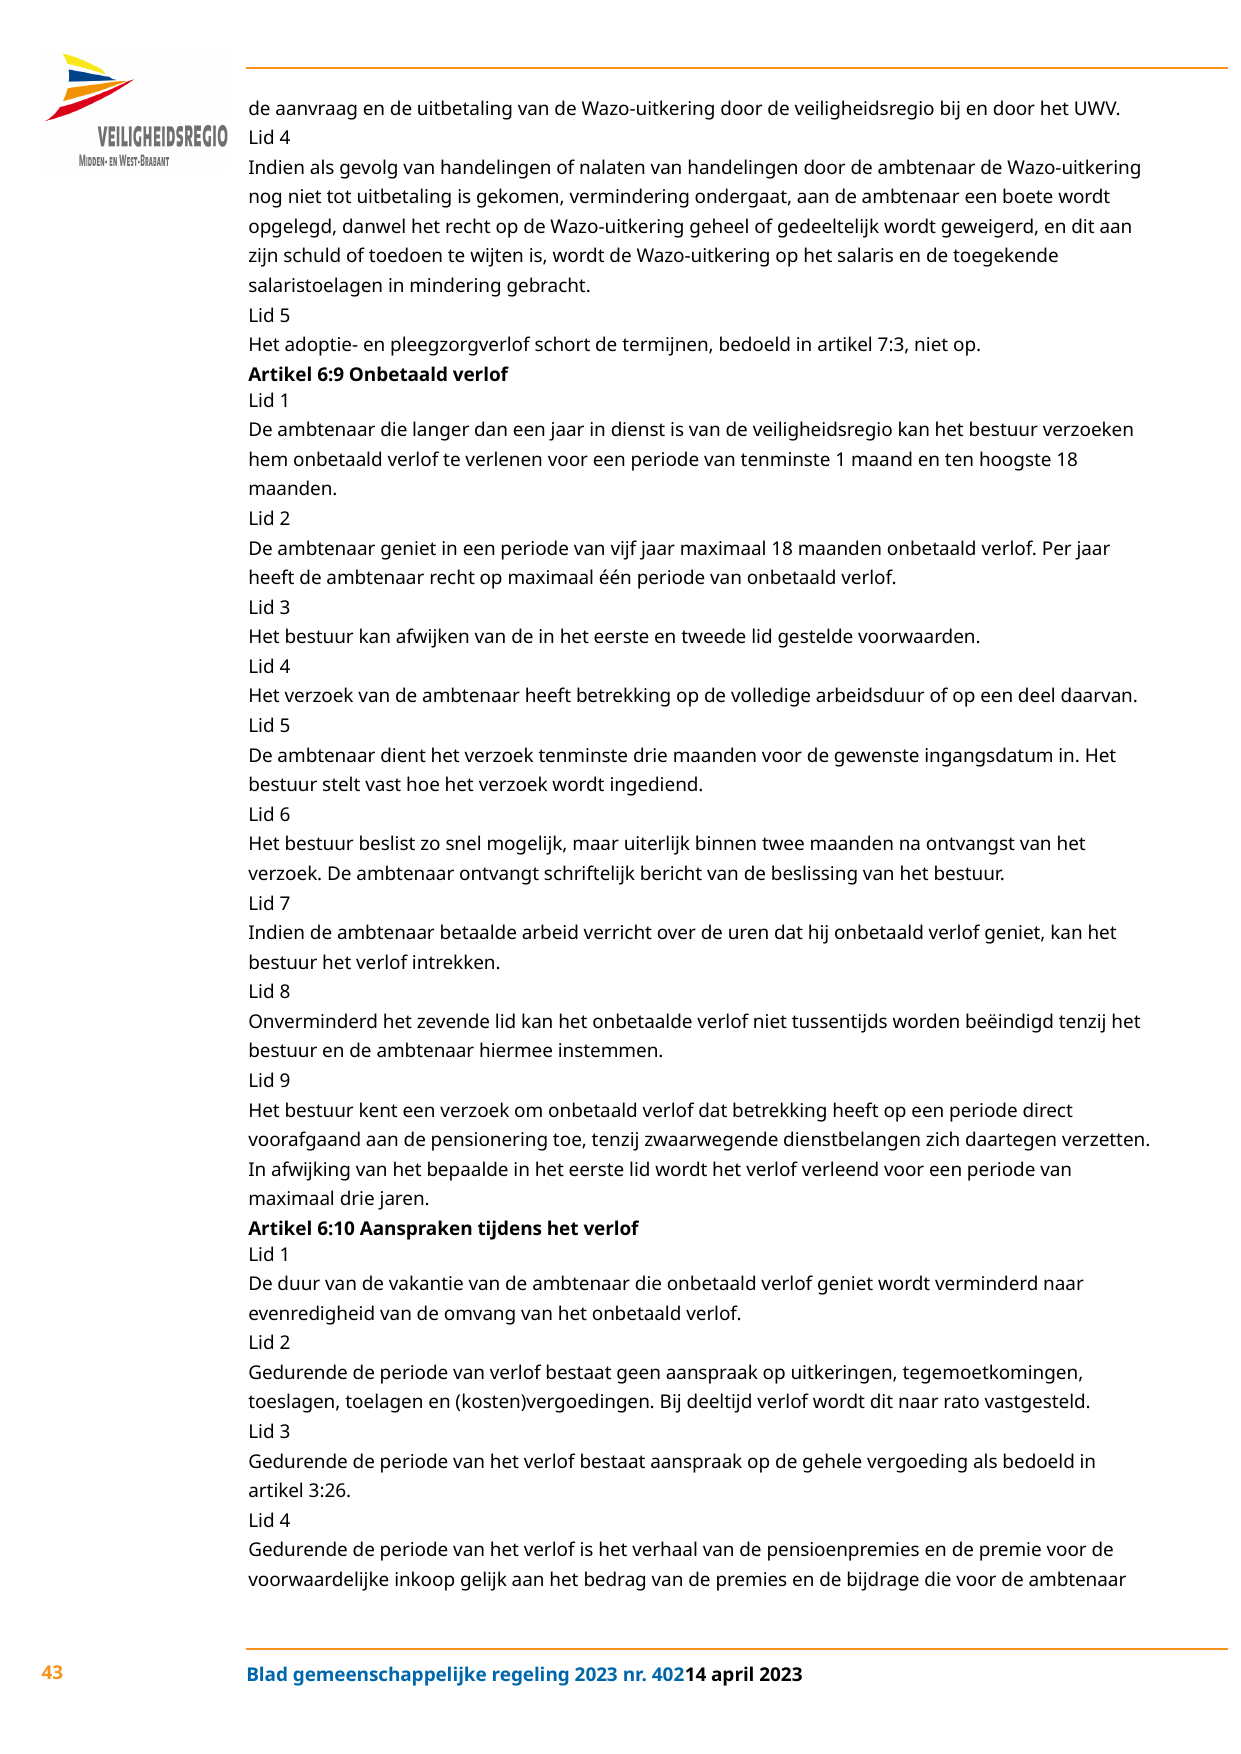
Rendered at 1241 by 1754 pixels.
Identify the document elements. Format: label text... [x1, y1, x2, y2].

text Lid 5 [248, 712, 1152, 738]
text de aanvraag en de uitbetaling van de Wazo-uitkering door de veiligheidsregio bij en door het UWV. [248, 95, 1152, 121]
text Lid 2 [248, 505, 1152, 531]
text Artikel 6:10 Aanspraken tijdens het verlof [248, 1215, 1152, 1241]
text Het bestuur kan afwijken van de in het eerste en tweede lid gestelde voorwaarden. [248, 623, 1152, 649]
text Lid 9 [248, 1067, 1152, 1093]
text Lid 5 [248, 302, 1152, 328]
text De ambtenaar dient het verzoek tenminste drie maanden voor de gewenste ingangsdatum in. Het bestuur stelt vast hoe het verzoek wordt ingediend. [248, 742, 1152, 797]
text Artikel 6:9 Onbetaald verlof [248, 361, 1152, 387]
text Onverminderd het zevende lid kan het onbetaalde verlof niet tussentijds worden beëindigd tenzij het bestuur en de ambtenaar hiermee instemmen. [248, 1008, 1152, 1063]
text Lid 1 [248, 1241, 1152, 1267]
text Lid 7 [248, 890, 1152, 915]
text Lid 3 [248, 594, 1152, 619]
text Het verzoek van de ambtenaar heeft betrekking op de volledige arbeidsduur of op een deel daarvan. [248, 683, 1152, 708]
text Lid 1 [248, 387, 1152, 412]
text Lid 2 [248, 1329, 1152, 1355]
text Lid 4 [248, 1507, 1152, 1533]
picture [41, 47, 231, 172]
text Lid 4 [248, 653, 1152, 679]
text Indien als gevolg van handelingen of nalaten van handelingen door de ambtenaar de Wazo-uitkering nog niet tot uitbetaling is gekomen, vermindering ondergaat, aan de ambtenaar een boete wordt opgelegd, danwel het recht op de Wazo-uitkering geheel of gedeeltelijk wordt geweigerd, en dit aan zijn schuld of toedoen te wijten is, wordt de Wazo-uitkering op het salaris en de toegekende salaristoelagen in mindering gebracht. [248, 154, 1152, 298]
text Het bestuur beslist zo snel mogelijk, maar uiterlijk binnen twee maanden na ontvangst van het verzoek. De ambtenaar ontvangt schriftelijk bericht van de beslissing van het bestuur. [248, 831, 1152, 886]
text Gedurende de periode van het verlof bestaat aanspraak op de gehele vergoeding als bedoeld in artikel 3:26. [248, 1448, 1152, 1503]
text Indien de ambtenaar betaalde arbeid verricht over de uren dat hij onbetaald verlof geniet, kan het bestuur het verlof intrekken. [248, 919, 1152, 974]
text De duur van de vakantie van de ambtenaar die onbetaald verlof geniet wordt verminderd naar evenredigheid van de omvang van het onbetaald verlof. [248, 1270, 1152, 1326]
text Lid 3 [248, 1418, 1152, 1444]
text Lid 4 [248, 124, 1152, 150]
text Lid 8 [248, 978, 1152, 1004]
text De ambtenaar geniet in een periode van vijf jaar maximaal 18 maanden onbetaald verlof. Per jaar heeft de ambtenaar recht op maximaal één periode van onbetaald verlof. [248, 535, 1152, 590]
text Lid 6 [248, 801, 1152, 827]
text Gedurende de periode van het verlof is het verhaal van de pensioenpremies en de premie voor de voorwaardelijke inkoop gelijk aan het bedrag van de premies en de bijdrage die voor de ambtenaar [248, 1537, 1152, 1592]
text De ambtenaar die langer dan een jaar in dienst is van de veiligheidsregio kan het bestuur verzoeken hem onbetaald verlof te verlenen voor een periode van tenminste 1 maand en ten hoogste 18 maanden. [248, 416, 1152, 501]
text Gedurende de periode van verlof bestaat geen aanspraak op uitkeringen, tegemoetkomingen, toeslagen, toelagen en (kosten)vergoedingen. Bij deeltijd verlof wordt dit naar rato vastgesteld. [248, 1359, 1152, 1414]
text Het adoptie- en pleegzorgverlof schort de termijnen, bedoeld in artikel 7:3, niet op. [248, 331, 1152, 357]
text Het bestuur kent een verzoek om onbetaald verlof dat betrekking heeft op een periode direct voorafgaand aan de pensionering toe, tenzij zwaarwegende dienstbelangen zich daartegen verzetten. In afwijking van het bepaalde in het eerste lid wordt het verlof verleend voor een periode van maximaal drie jaren. [248, 1097, 1152, 1211]
